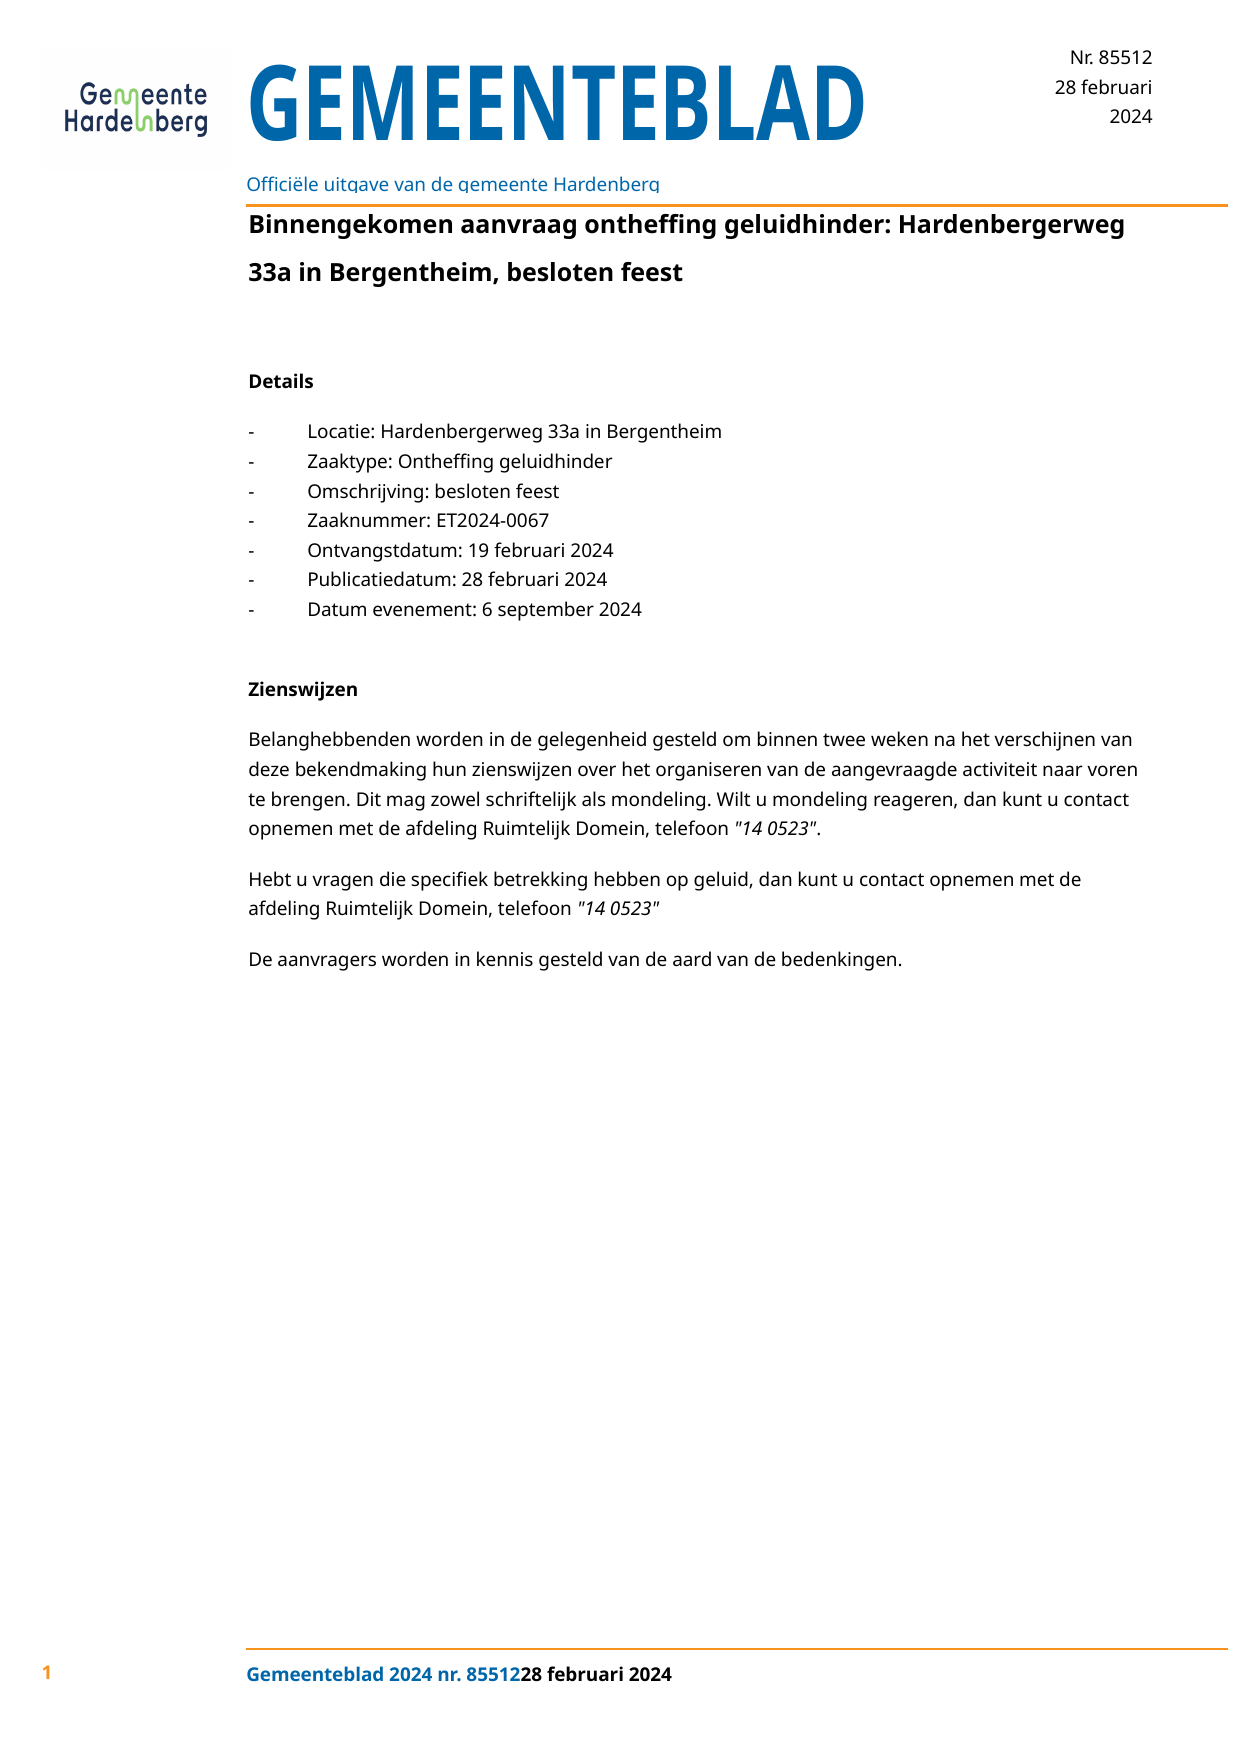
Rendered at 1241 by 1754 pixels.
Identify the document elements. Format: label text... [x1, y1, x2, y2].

list Zaaktype: Ontheffing geluidhinder [248, 448, 1152, 474]
list Omschrijving: besloten feest [248, 478, 1152, 504]
picture [41, 47, 231, 172]
text De aanvragers worden in kennis gesteld van de aard van de bedenkingen. [248, 946, 1152, 972]
list Ontvangstdatum: 19 februari 2024 [248, 537, 1152, 563]
text Binnengekomen aanvraag ontheffing geluidhinder: Hardenbergerweg 33a in Bergentheim, besloten feest [248, 207, 1152, 288]
text Belanghebbenden worden in de gelegenheid gesteld om binnen twee weken na het verschijnen van deze bekendmaking hun zienswijzen over het organiseren van de aangevraagde activiteit naar voren te brengen. Dit mag zowel schriftelijk als mondeling. Wilt u mondeling reageren, dan kunt u contact opnemen met de afdeling Ruimtelijk Domein, telefoon "14 0523". [248, 727, 1152, 841]
list Zaaknummer: ET2024-0067 [248, 507, 1152, 533]
text Details [248, 368, 1152, 394]
text Hebt u vragen die specifiek betrekking hebben op geluid, dan kunt u contact opnemen met de afdeling Ruimtelijk Domein, telefoon "14 0523" [248, 866, 1152, 921]
list Datum evenement: 6 september 2024 [248, 596, 1152, 622]
text Zienswijzen [248, 676, 1152, 702]
list Locatie: Hardenbergerweg 33a in Bergentheim [248, 419, 1152, 444]
list Publicatiedatum: 28 februari 2024 [248, 567, 1152, 592]
